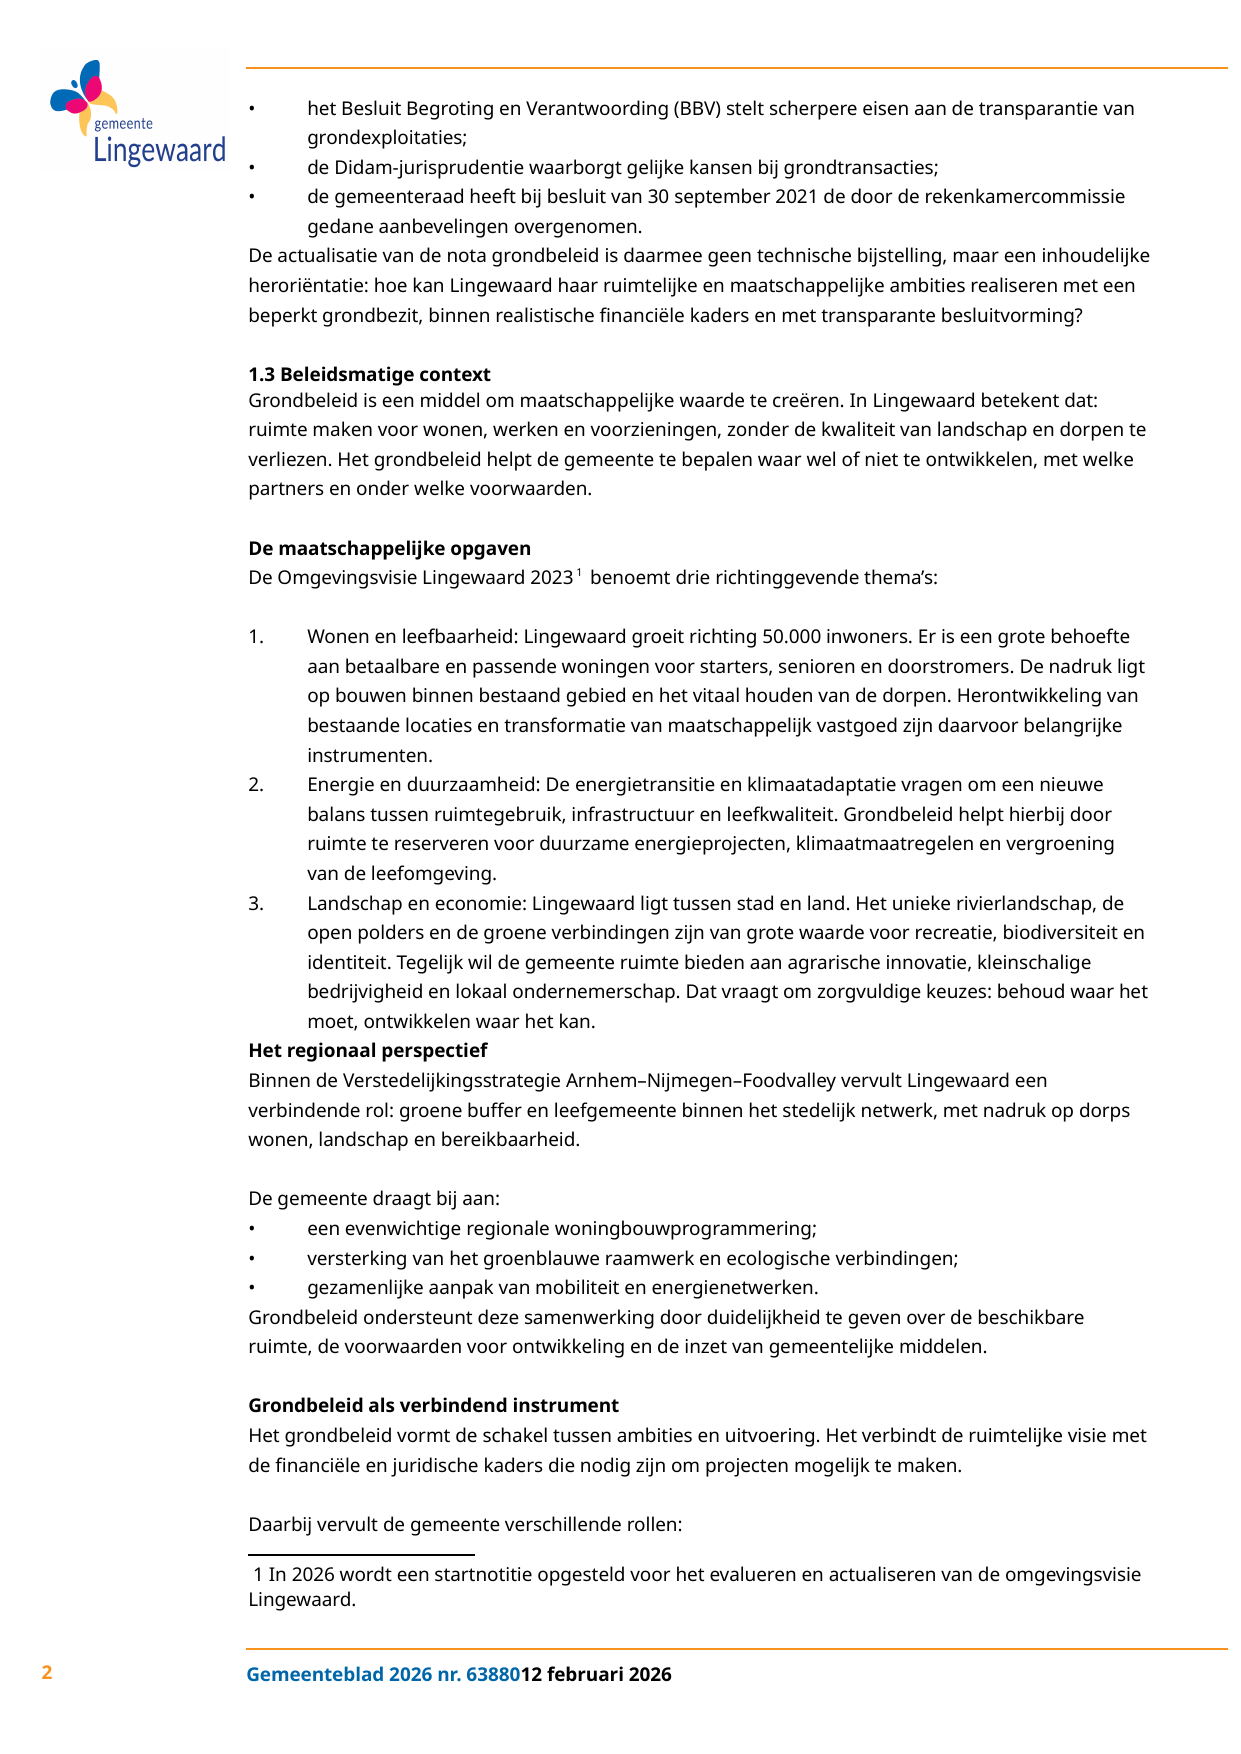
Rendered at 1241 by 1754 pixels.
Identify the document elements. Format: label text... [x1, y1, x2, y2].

list Landschap en economie: Lingewaard ligt tussen stad en land. Het unieke rivierlandschap, de open polders en de groene verbindingen zijn van grote waarde voor recreatie, biodiversiteit en identiteit. Tegelijk wil de gemeente ruimte bieden aan agrarische innovatie, kleinschalige bedrijvigheid en lokaal ondernemerschap. Dat vraagt om zorgvuldige keuzes: behoud waar het moet, ontwikkelen waar het kan. [248, 890, 1152, 1034]
list gezamenlijke aanpak van mobiliteit en energienetwerken. [248, 1274, 1152, 1300]
text Het grondbeleid vormt de schakel tussen ambities en uitvoering. Het verbindt de ruimtelijke visie met de financiële en juridische kaders die nodig zijn om projecten mogelijk te maken. [248, 1422, 1152, 1477]
text Het regionaal perspectief [248, 1038, 1152, 1063]
list versterking van het groenblauwe raamwerk en ecologische verbindingen; [248, 1245, 1152, 1270]
text In 2026 wordt een startnotitie opgesteld voor het evalueren en actualiseren van de omgevingsvisie Lingewaard. [248, 1561, 1152, 1612]
text De Omgevingsvisie Lingewaard 2023 benoemt drie richtinggevende thema’s: [248, 564, 1152, 590]
text Binnen de Verstedelijkingsstrategie Arnhem–Nijmegen–Foodvalley vervult Lingewaard een verbindende rol: groene buffer en leefgemeente binnen het stedelijk netwerk, met nadruk op dorps wonen, landschap en bereikbaarheid. [248, 1067, 1152, 1152]
text De maatschappelijke opgaven [248, 535, 1152, 560]
picture [41, 47, 231, 172]
text Daarbij vervult de gemeente verschillende rollen: [248, 1511, 1152, 1537]
list de gemeenteraad heeft bij besluit van 30 september 2021 de door de rekenkamercommissie gedane aanbevelingen overgenomen. [248, 183, 1152, 239]
text De actualisatie van de nota grondbeleid is daarmee geen technische bijstelling, maar een inhoudelijke heroriëntatie: hoe kan Lingewaard haar ruimtelijke en maatschappelijke ambities realiseren met een beperkt grondbezit, binnen realistische financiële kaders en met transparante besluitvorming? [248, 243, 1152, 328]
text Grondbeleid is een middel om maatschappelijke waarde te creëren. In Lingewaard betekent dat: ruimte maken voor wonen, werken en voorzieningen, zonder de kwaliteit van landschap en dorpen te verliezen. Het grondbeleid helpt de gemeente te bepalen waar wel of niet te ontwikkelen, met welke partners en onder welke voorwaarden. [248, 387, 1152, 501]
text Grondbeleid als verbindend instrument [248, 1393, 1152, 1418]
text De gemeente draagt bij aan: [248, 1186, 1152, 1211]
list de Didam-jurisprudentie waarborgt gelijke kansen bij grondtransacties; [248, 154, 1152, 180]
list Wonen en leefbaarheid: Lingewaard groeit richting 50.000 inwoners. Er is een grote behoefte aan betaalbare en passende woningen voor starters, senioren en doorstromers. De nadruk ligt op bouwen binnen bestaand gebied en het vitaal houden van de dorpen. Herontwikkeling van bestaande locaties en transformatie van maatschappelijk vastgoed zijn daarvoor belangrijke instrumenten. [248, 623, 1152, 767]
text Grondbeleid ondersteunt deze samenwerking door duidelijkheid te geven over de beschikbare ruimte, de voorwaarden voor ontwikkeling en de inzet van gemeentelijke middelen. [248, 1304, 1152, 1359]
list een evenwichtige regionale woningbouwprogrammering; [248, 1215, 1152, 1241]
text 1.3 Beleidsmatige context [248, 361, 1152, 387]
list Energie en duurzaamheid: De energietransitie en klimaatadaptatie vragen om een nieuwe balans tussen ruimtegebruik, infrastructuur en leefkwaliteit. Grondbeleid helpt hierbij door ruimte te reserveren voor duurzame energieprojecten, klimaatmaatregelen en vergroening van de leefomgeving. [248, 771, 1152, 886]
list het Besluit Begroting en Verantwoording (BBV) stelt scherpere eisen aan de transparantie van grondexploitaties; [248, 95, 1152, 150]
